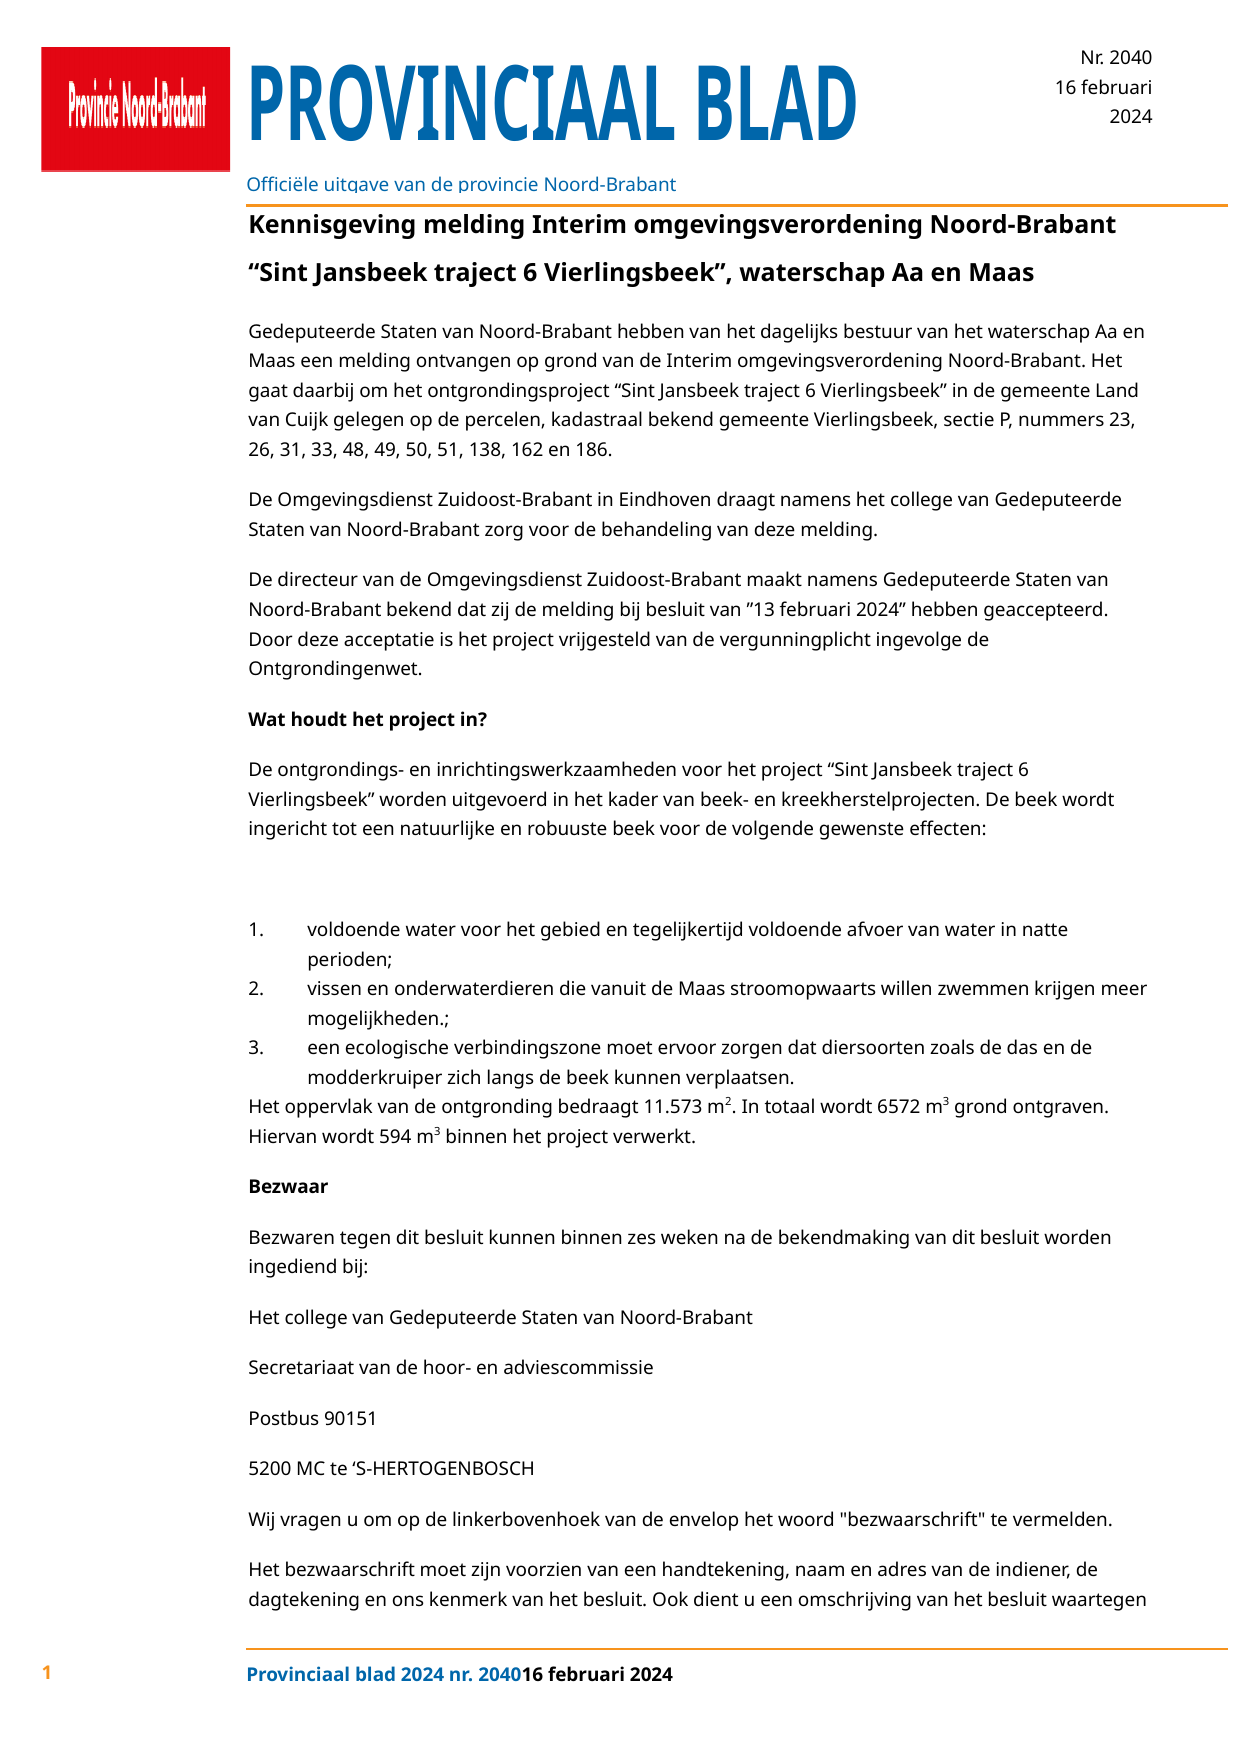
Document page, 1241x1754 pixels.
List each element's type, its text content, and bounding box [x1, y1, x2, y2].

text Gedeputeerde Staten van Noord-Brabant hebben van het dagelijks bestuur van het waterschap Aa en Maas een melding ontvangen op grond van de Interim omgevingsverordening Noord-Brabant. Het gaat daarbij om het ontgrondingsproject “Sint Jansbeek traject 6 Vierlingsbeek” in de gemeente Land van Cuijk gelegen op de percelen, kadastraal bekend gemeente Vierlingsbeek, sectie P, nummers 23, 26, 31, 33, 48, 49, 50, 51, 138, 162 en 186. [248, 318, 1152, 462]
text Wij vragen u om op de linkerbovenhoek van de envelop het woord "bezwaarschrift" te vermelden. [248, 1506, 1152, 1532]
text Het bezwaarschrift moet zijn voorzien van een handtekening, naam en adres van de indiener, de dagtekening en ons kenmerk van het besluit. Ook dient u een omschrijving van het besluit waartegen [248, 1556, 1152, 1612]
text Bezwaar [248, 1174, 1152, 1199]
list vissen en onderwaterdieren die vanuit de Maas stroomopwaarts willen zwemmen krijgen meer mogelijkheden.; [248, 975, 1152, 1031]
text De directeur van de Omgevingsdienst Zuidoost-Brabant maakt namens Gedeputeerde Staten van Noord-Brabant bekend dat zij de melding bij besluit van ”13 februari 2024” hebben geaccepteerd. Door deze acceptatie is het project vrijgesteld van de vergunningplicht ingevolge de Ontgrondingenwet. [248, 567, 1152, 681]
list een ecologische verbindingszone moet ervoor zorgen dat diersoorten zoals de das en de modderkruiper zich langs de beek kunnen verplaatsen. [248, 1034, 1152, 1090]
text Bezwaren tegen dit besluit kunnen binnen zes weken na de bekendmaking van dit besluit worden ingediend bij: [248, 1224, 1152, 1279]
text De Omgevingsdienst Zuidoost-Brabant in Eindhoven draagt namens het college van Gedeputeerde Staten van Noord-Brabant zorg voor de behandeling van deze melding. [248, 487, 1152, 542]
text De ontgrondings- en inrichtingswerkzaamheden voor het project “Sint Jansbeek traject 6 Vierlingsbeek” worden uitgevoerd in het kader van beek- en kreekherstelprojecten. De beek wordt ingericht tot een natuurlijke en robuuste beek voor de volgende gewenste effecten: [248, 756, 1152, 841]
list voldoende water voor het gebied en tegelijkertijd voldoende afvoer van water in natte perioden; [248, 916, 1152, 972]
text Postbus 90151 [248, 1405, 1152, 1431]
text Wat houdt het project in? [248, 706, 1152, 732]
text Het college van Gedeputeerde Staten van Noord-Brabant [248, 1304, 1152, 1330]
picture [41, 47, 231, 172]
text 5200 MC te ‘S‑HERTOGENBOSCH [248, 1455, 1152, 1481]
text Secretariaat van de hoor- en adviescommissie [248, 1354, 1152, 1380]
text Het oppervlak van de ontgronding bedraagt 11.573 m2. In totaal wordt 6572 m3 grond ontgraven. Hiervan wordt 594 m3 binnen het project verwerkt. [248, 1094, 1152, 1149]
text Kennisgeving melding Interim omgevingsverordening Noord-Brabant “Sint Jansbeek traject 6 Vierlingsbeek”, waterschap Aa en Maas [248, 207, 1152, 288]
